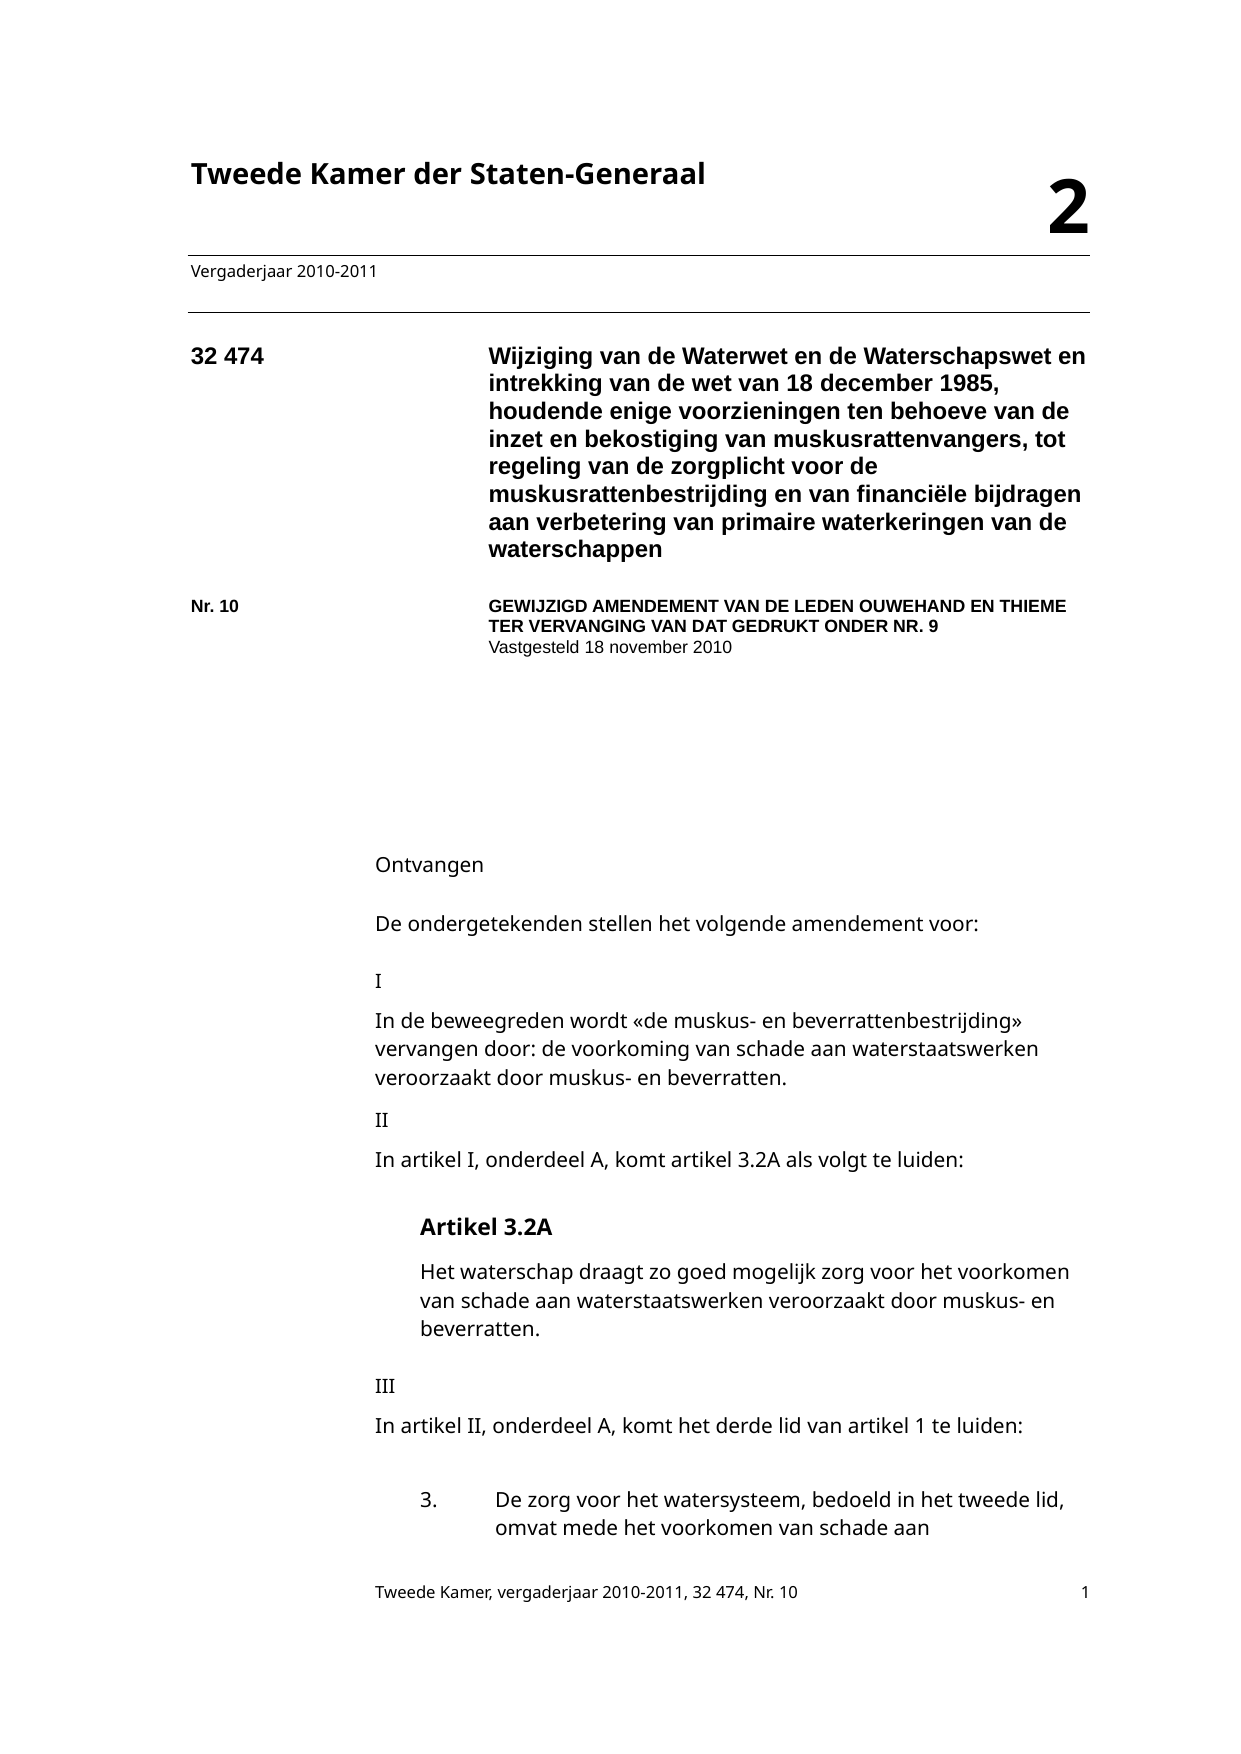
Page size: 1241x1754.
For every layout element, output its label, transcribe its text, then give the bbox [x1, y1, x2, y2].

text In artikel I, onderdeel A, komt artikel 3.2A als volgt te luiden: [375, 1145, 1090, 1174]
text II [375, 1106, 1090, 1133]
text De ondergetekenden stellen het volgende amendement voor: [375, 909, 1090, 937]
table_cell Vergaderjaar 2010-2011 [188, 256, 485, 312]
text III [375, 1373, 1090, 1400]
table_header Tweede Kamer der Staten-Generaal [188, 150, 909, 255]
table_cell Wijziging van de Waterwet en de Waterschapswet en intrekking van de wet van 18 december 1985, houdende enige voorzieningen ten behoeve van de inzet en bekostiging van muskusrattenvangers, tot regeling van de zorgplicht voor de muskusrattenbestrijding en van financiële bijdragen aan verbetering van primaire waterkeringen van de waterschappen [485, 339, 1090, 593]
subtitle Artikel 3.2A [420, 1211, 1090, 1242]
table_cell [485, 256, 1090, 312]
table_cell 32 474 [188, 339, 485, 593]
table_header 2 [910, 150, 1090, 255]
text In artikel II, onderdeel A, komt het derde lid van artikel 1 te luiden: [375, 1411, 1090, 1440]
text I [375, 967, 1090, 994]
table_cell GEWIJZIGD AMENDEMENT VAN DE LEDEN OUWEHAND EN THIEME TER VERVANGING VAN DAT GEDRUKT ONDER NR. 9 Vastgesteld 18 november 2010 [485, 593, 1090, 732]
table_cell [188, 313, 485, 339]
text Het waterschap draagt zo goed mogelijk zorg voor het voorkomen van schade aan waterstaatswerken veroorzaakt door muskus- en beverratten. [420, 1257, 1090, 1343]
text Ontvangen [375, 851, 1090, 879]
table_cell [485, 313, 1090, 339]
table_cell Nr. 10 [188, 593, 485, 732]
text In de beweegreden wordt «de muskus- en beverrattenbestrijding» vervangen door: de voorkoming van schade aan waterstaatswerken veroorzaakt door muskus- en beverratten. [375, 1006, 1090, 1091]
list De zorg voor het watersysteem, bedoeld in het tweede lid, omvat mede het voorkomen van schade aan [420, 1485, 1090, 1542]
